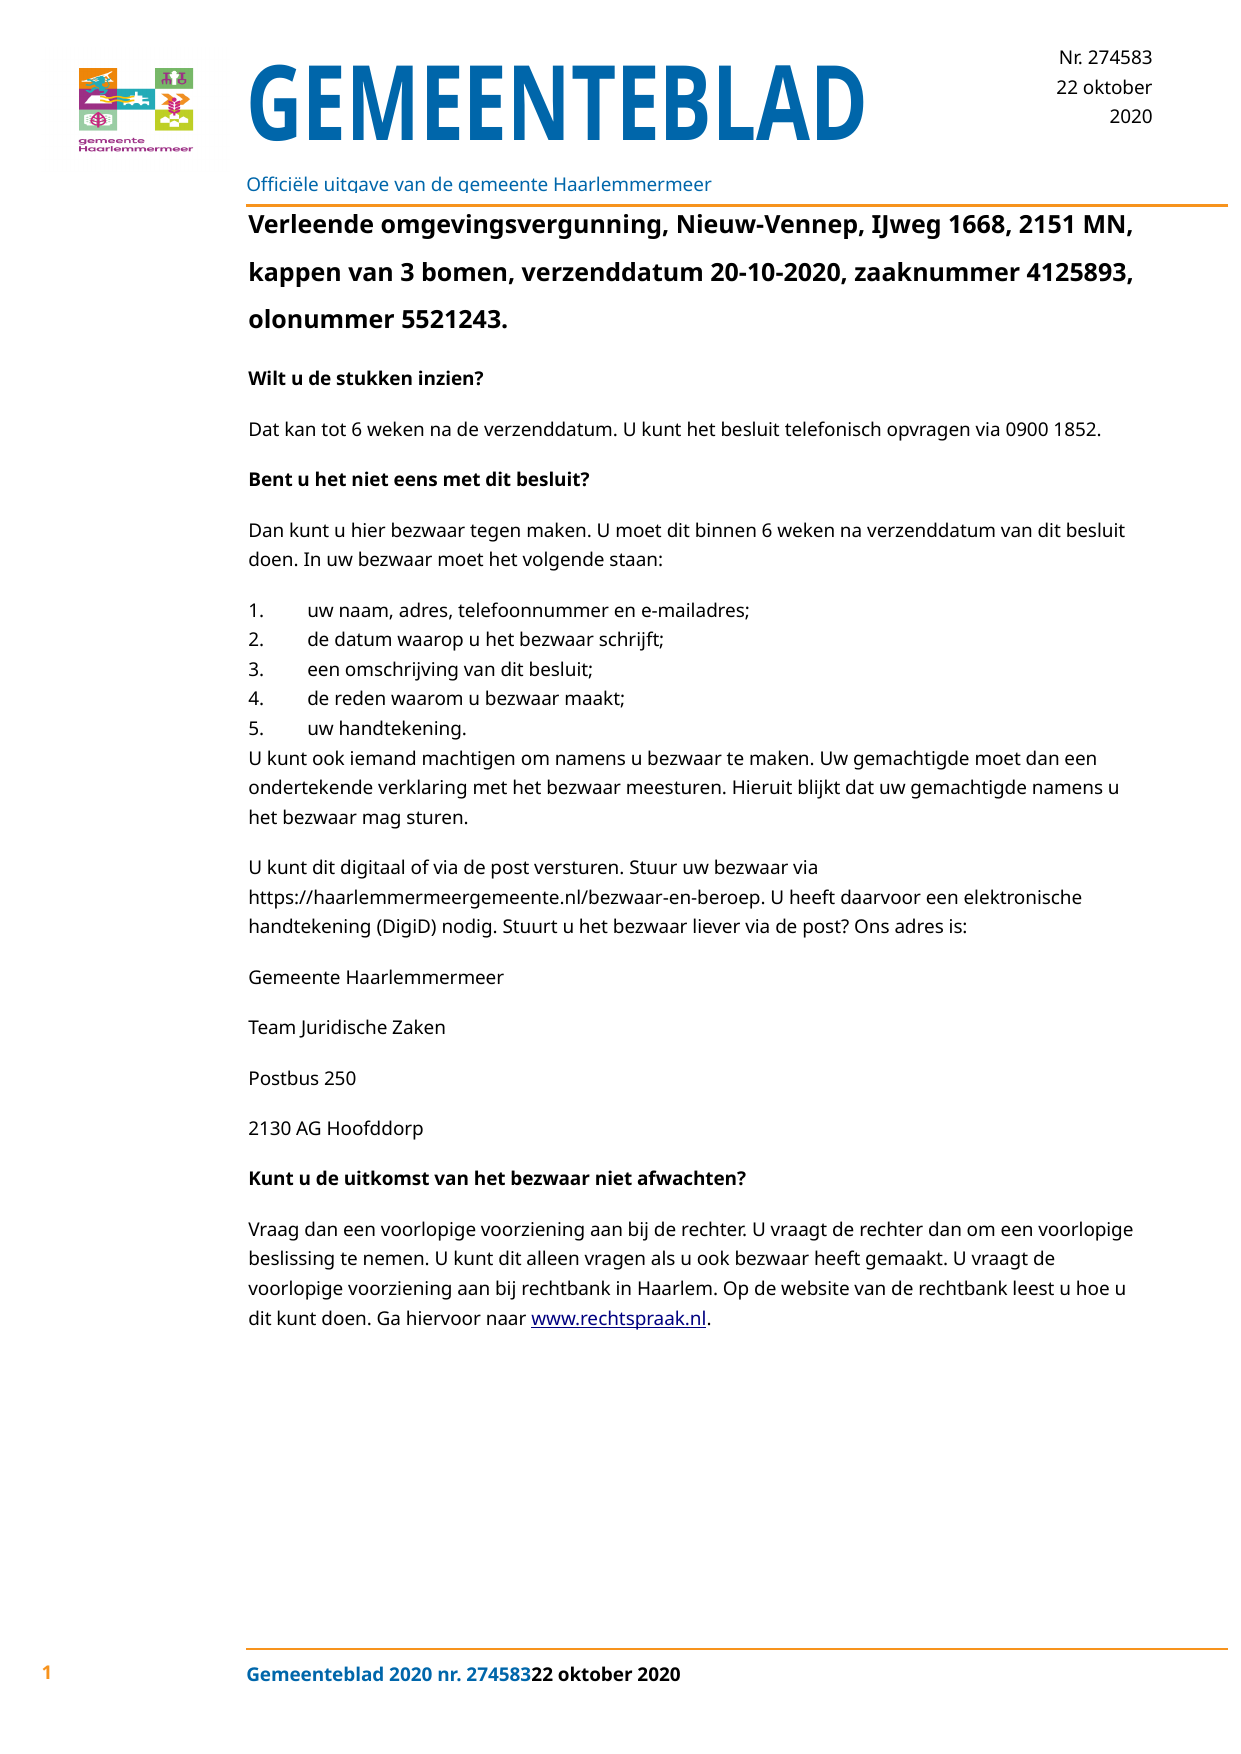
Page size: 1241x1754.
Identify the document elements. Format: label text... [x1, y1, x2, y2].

text 2130 AG Hoofddorp [248, 1115, 1152, 1141]
text Team Juridische Zaken [248, 1014, 1152, 1040]
picture [41, 47, 231, 172]
list de reden waarom u bezwaar maakt; [248, 686, 1152, 711]
text Kunt u de uitkomst van het bezwaar niet afwachten? [248, 1166, 1152, 1191]
text Postbus 250 [248, 1065, 1152, 1090]
text Bent u het niet eens met dit besluit? [248, 466, 1152, 492]
text Dan kunt u hier bezwaar tegen maken. U moet dit binnen 6 weken na verzenddatum van dit besluit doen. In uw bezwaar moet het volgende staan: [248, 517, 1152, 572]
text Verleende omgevingsvergunning, Nieuw-Vennep, IJweg 1668, 2151 MN, kappen van 3 bomen, verzenddatum 20-10-2020, zaaknummer 4125893, olonummer 5521243. [248, 207, 1152, 336]
list uw naam, adres, telefoonnummer en e-mailadres; [248, 597, 1152, 622]
text Wilt u de stukken inzien? [248, 366, 1152, 391]
text U kunt ook iemand machtigen om namens u bezwaar te maken. Uw gemachtigde moet dan een ondertekende verklaring met het bezwaar meesturen. Hieruit blijkt dat uw gemachtigde namens u het bezwaar mag sturen. [248, 745, 1152, 829]
text Gemeente Haarlemmermeer [248, 964, 1152, 989]
text Vraag dan een voorlopige voorziening aan bij de rechter. U vraagt de rechter dan om een voorlopige beslissing te nemen. U kunt dit alleen vragen als u ook bezwaar heeft gemaakt. U vraagt de voorlopige voorziening aan bij rechtbank in Haarlem. Op de website van de rechtbank leest u hoe u dit kunt doen. Ga hiervoor naar www.rechtspraak.nl. [248, 1216, 1152, 1330]
list de datum waarop u het bezwaar schrijft; [248, 626, 1152, 652]
text U kunt dit digitaal of via de post versturen. Stuur uw bezwaar via https://haarlemmermeergemeente.nl/bezwaar-en-beroep. U heeft daarvoor een elektronische handtekening (DigiD) nodig. Stuurt u het bezwaar liever via de post? Ons adres is: [248, 854, 1152, 939]
text Dat kan tot 6 weken na de verzenddatum. U kunt het besluit telefonisch opvragen via 0900 1852. [248, 416, 1152, 442]
list uw handtekening. [248, 715, 1152, 741]
list een omschrijving van dit besluit; [248, 656, 1152, 682]
